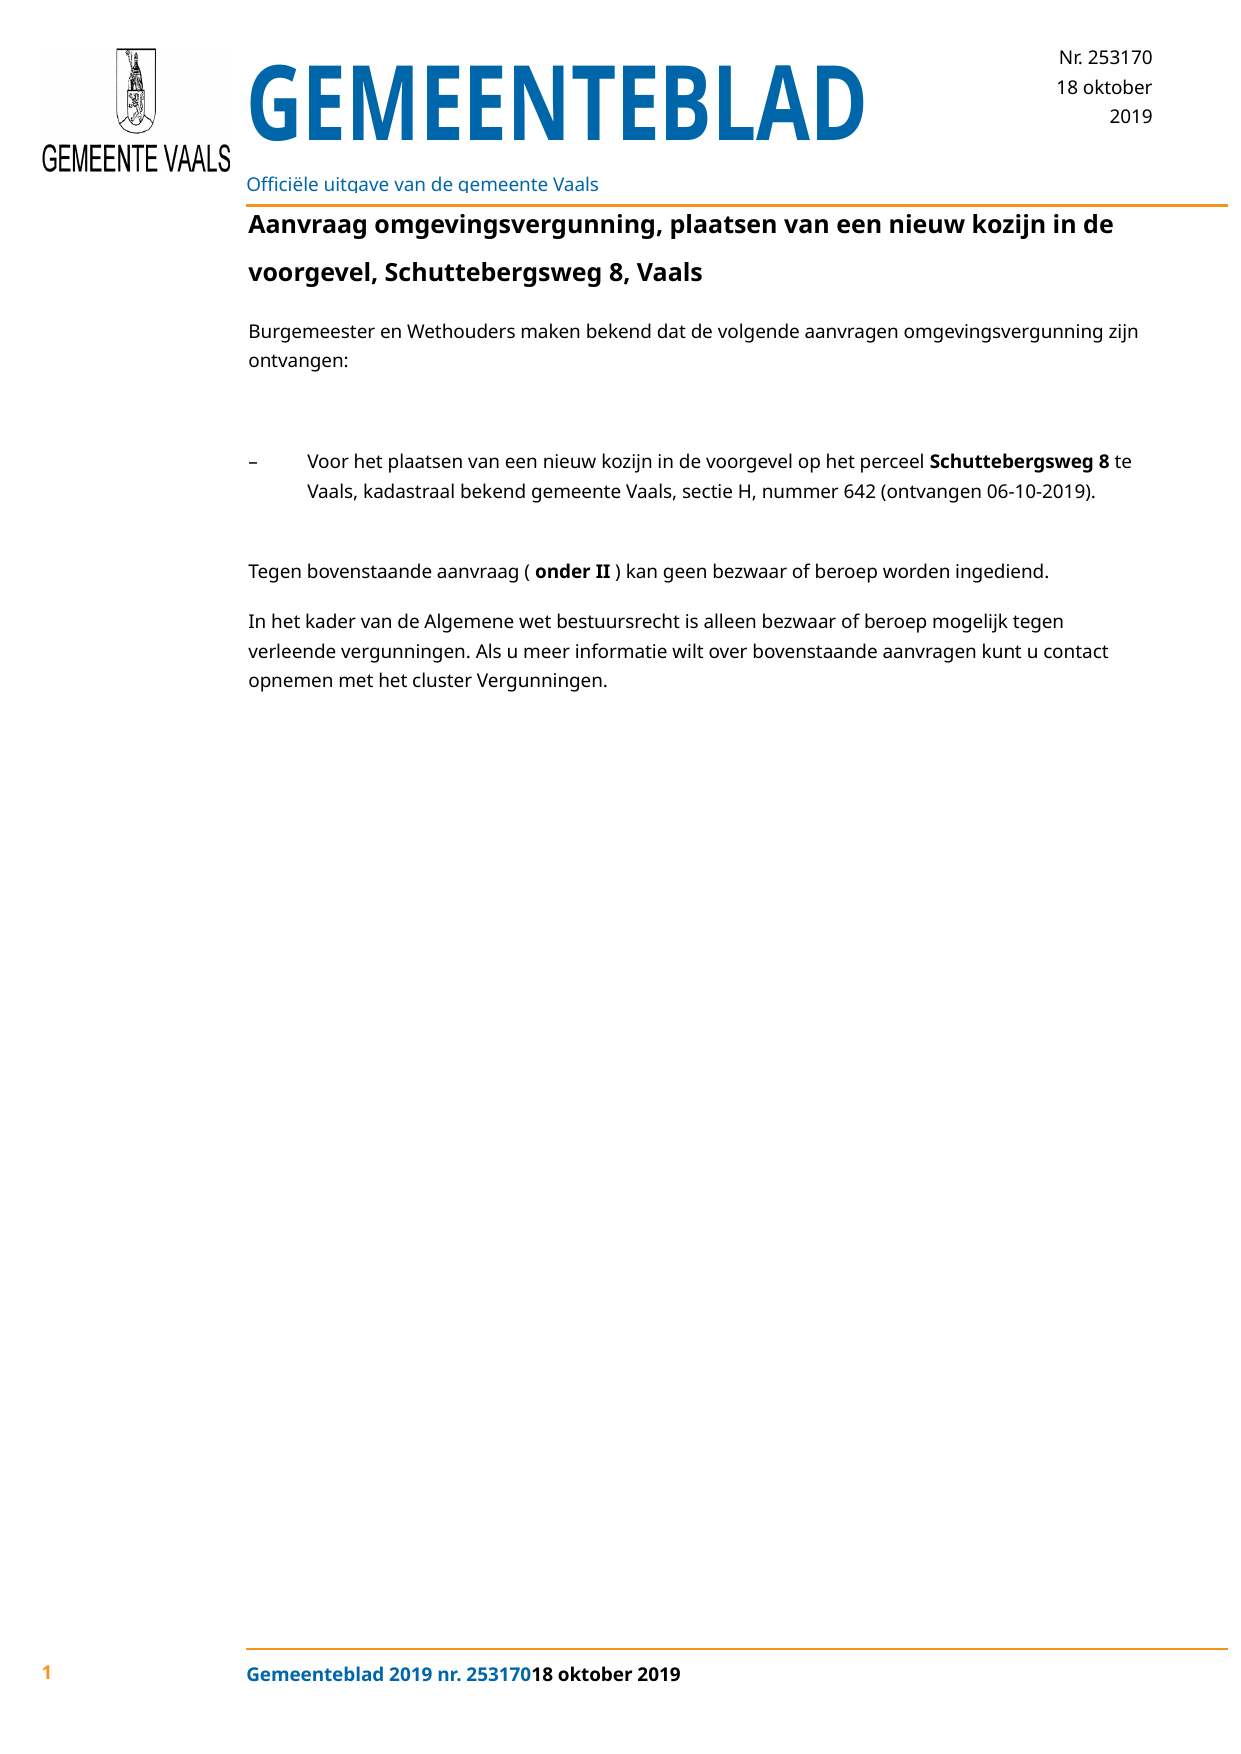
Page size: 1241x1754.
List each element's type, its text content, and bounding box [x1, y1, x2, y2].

picture [41, 47, 231, 172]
text Burgemeester en Wethouders maken bekend dat de volgende aanvragen omgevingsvergunning zijn ontvangen: [248, 318, 1152, 373]
text Tegen bovenstaande aanvraag ( onder II ) kan geen bezwaar of beroep worden ingediend. [248, 558, 1152, 584]
text Aanvraag omgevingsvergunning, plaatsen van een nieuw kozijn in de voorgevel, Schuttebergsweg 8, Vaals [248, 207, 1152, 288]
text In het kader van de Algemene wet bestuursrecht is alleen bezwaar of beroep mogelijk tegen verleende vergunningen. Als u meer informatie wilt over bovenstaande aanvragen kunt u contact opnemen met het cluster Vergunningen. [248, 608, 1152, 693]
list Voor het plaatsen van een nieuw kozijn in de voorgevel op het perceel Schuttebergsweg 8 te Vaals, kadastraal bekend gemeente Vaals, sectie H, nummer 642 (ontvangen 06-10-2019). [248, 448, 1152, 504]
